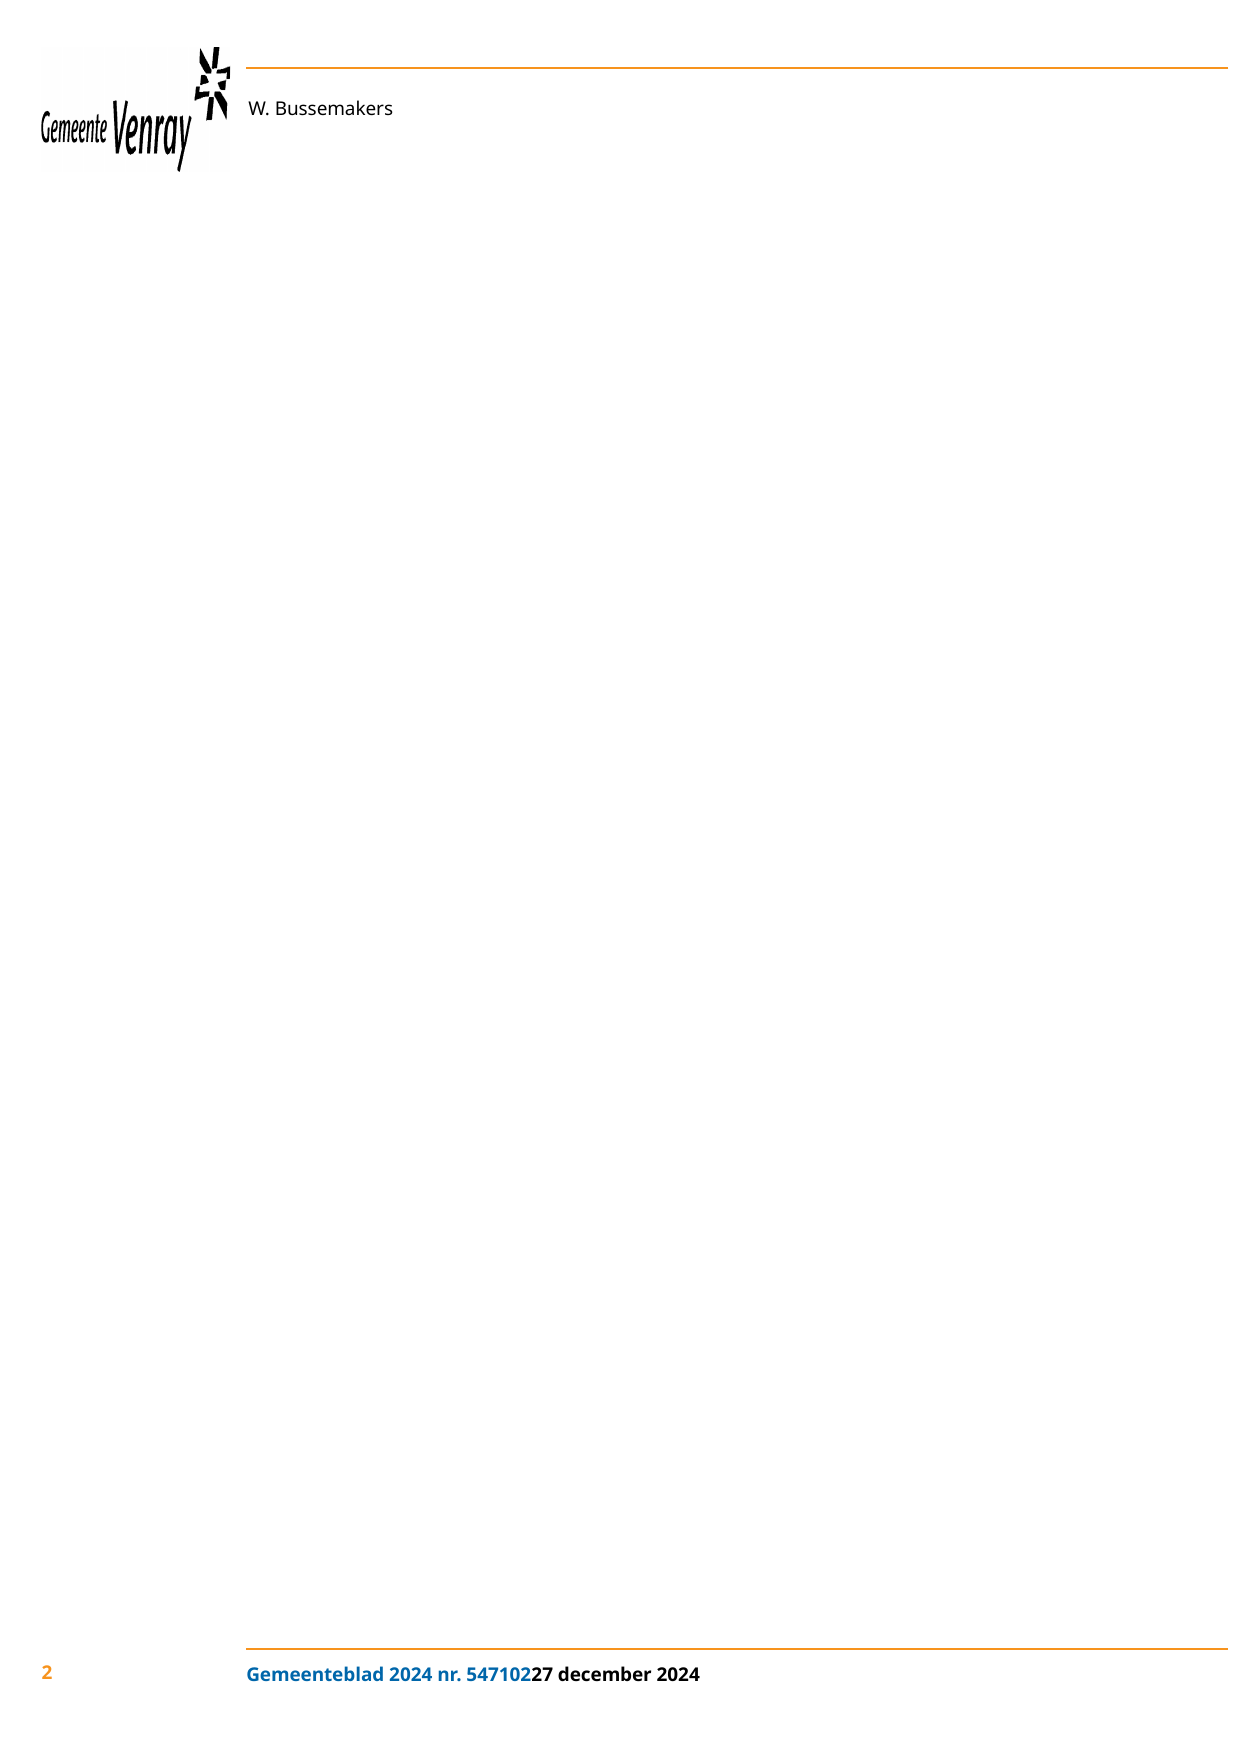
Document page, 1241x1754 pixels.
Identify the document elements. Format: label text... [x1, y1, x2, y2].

text W. Bussemakers [248, 95, 1152, 121]
picture [41, 47, 231, 172]
